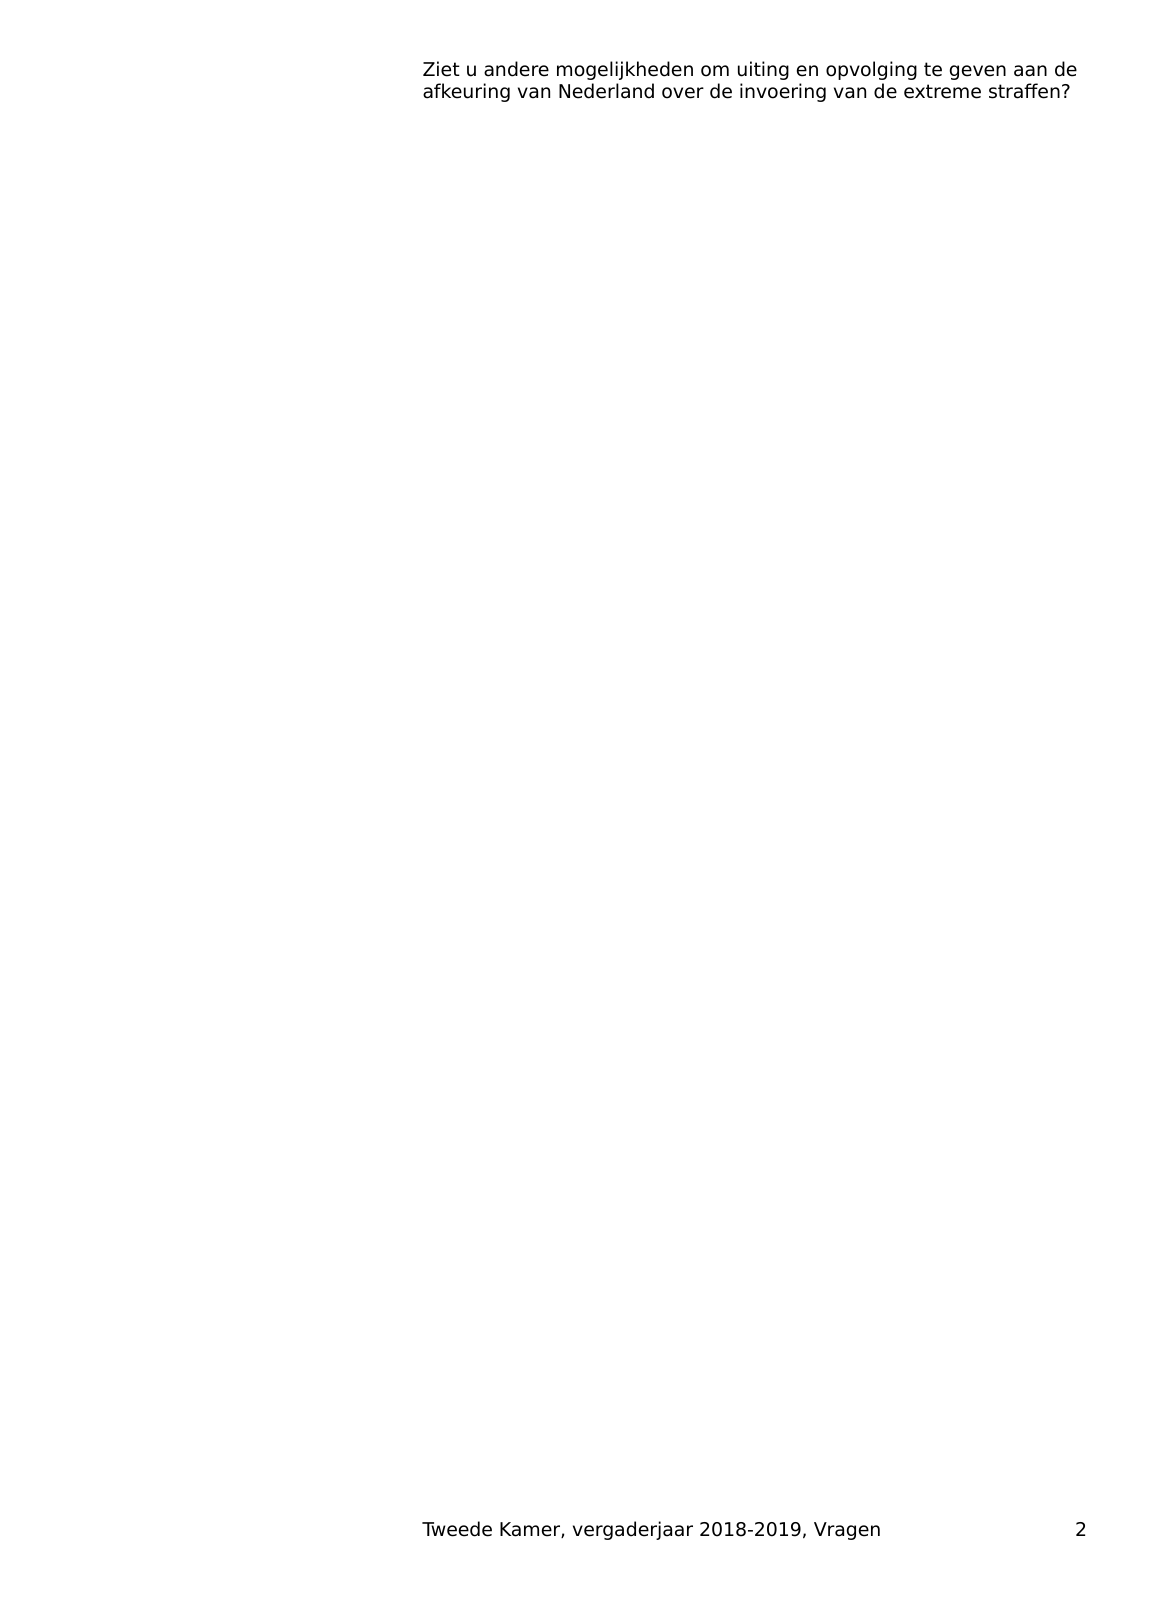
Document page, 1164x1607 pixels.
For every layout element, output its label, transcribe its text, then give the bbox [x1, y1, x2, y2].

text Ziet u andere mogelijkheden om uiting en opvolging te geven aan de afkeuring van Nederland over de invoering van de extreme straffen? [422, 59, 1087, 103]
